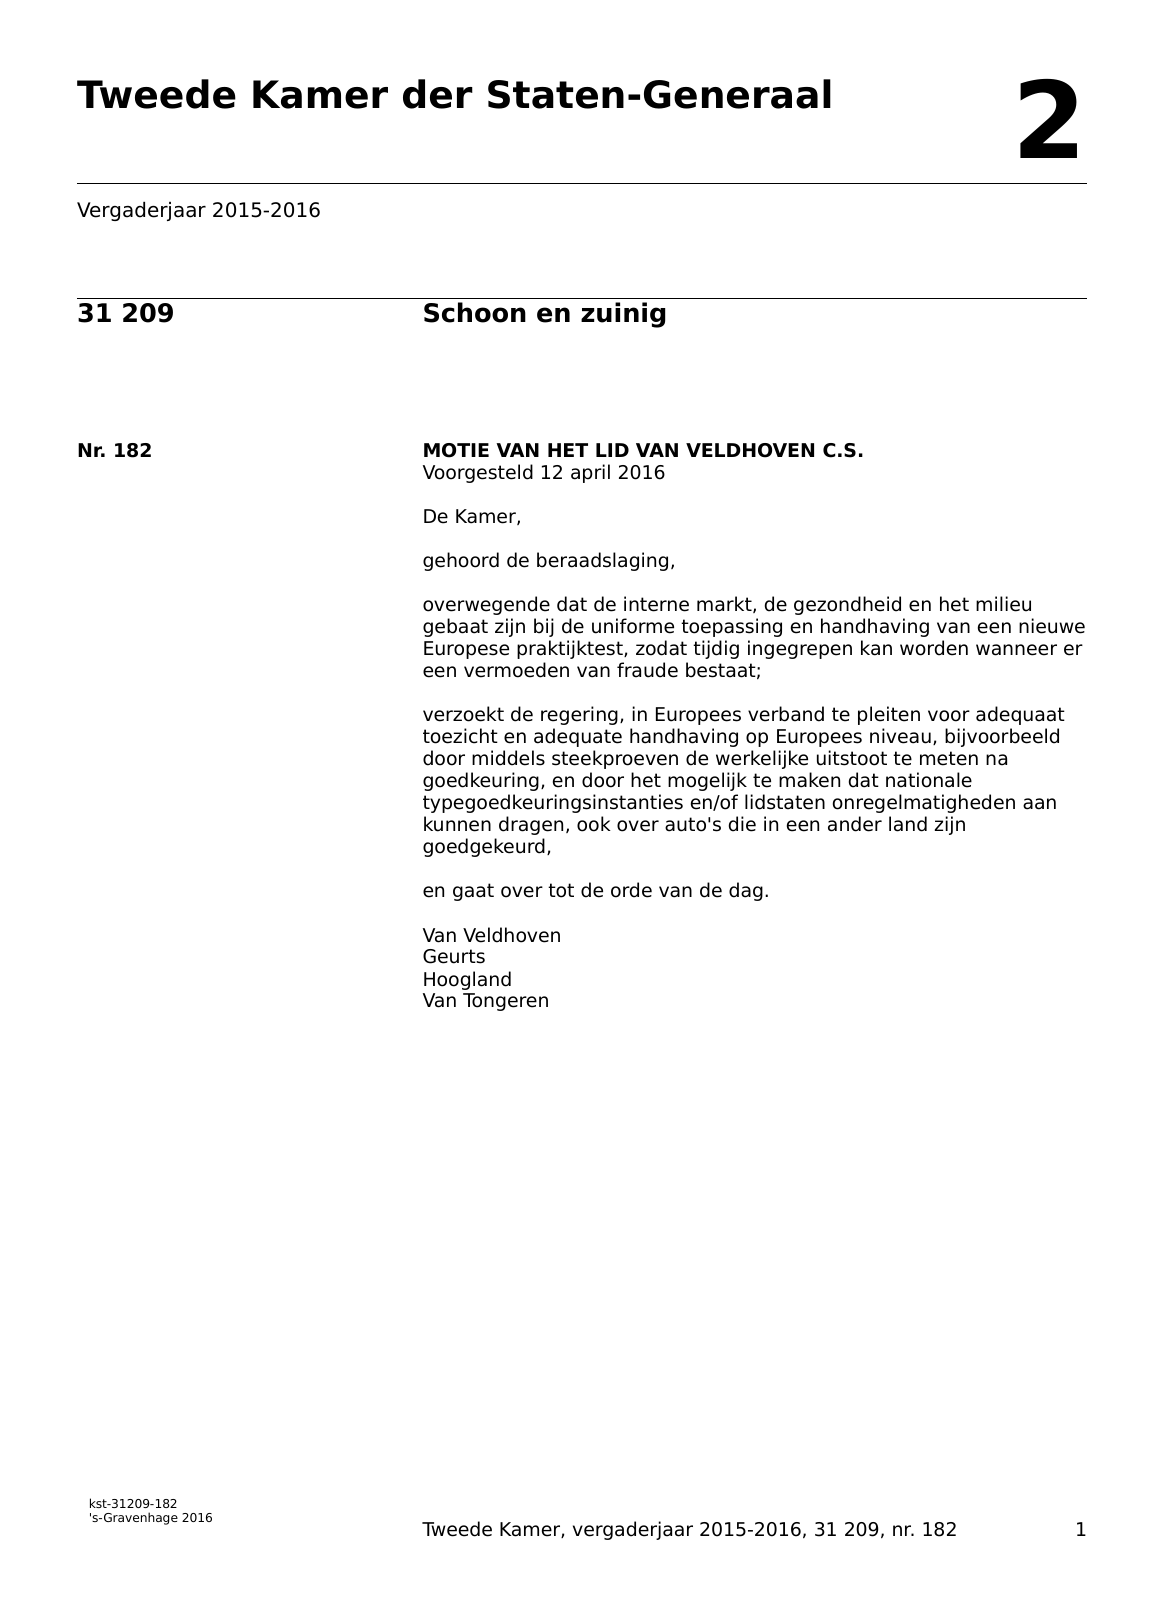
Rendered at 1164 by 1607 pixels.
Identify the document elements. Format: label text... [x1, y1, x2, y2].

text Van Veldhoven [422, 924, 1087, 946]
subtitle 31 209 Schoon en zuinig [77, 299, 1087, 329]
text verzoekt de regering, in Europees verband te pleiten voor adequaat toezicht en adequate handhaving op Europees niveau, bijvoorbeeld door middels steekproeven de werkelijke uitstoot te meten na goedkeuring, en door het mogelijk te maken dat nationale typegoedkeuringsinstanties en/of lidstaten onregelmatigheden aan kunnen dragen, ook over auto's die in een ander land zijn goedgekeurd, [422, 704, 1087, 858]
text gehoord de beraadslaging, [422, 550, 1087, 572]
text Van Tongeren [422, 990, 1087, 1012]
table_cell Vergaderjaar 2015-2016 [77, 184, 1087, 298]
table_header 2 [886, 59, 1087, 183]
text Geurts [422, 946, 1087, 968]
text overwegende dat de interne markt, de gezondheid en het milieu gebaat zijn bij de uniforme toepassing en handhaving van een nieuwe Europese praktijktest, zodat tijdig ingegrepen kan worden wanneer er een vermoeden van fraude bestaat; [422, 594, 1087, 682]
text Voorgesteld 12 april 2016 [422, 462, 1087, 484]
text Hoogland [422, 968, 1087, 990]
text De Kamer, [422, 506, 1087, 528]
text 's-Gravenhage 2016 [88, 1511, 323, 1525]
table_header Tweede Kamer der Staten-Generaal [77, 59, 886, 183]
subtitle Nr. 182 MOTIE VAN HET LID VAN VELDHOVEN C.S. [77, 440, 1087, 462]
text kst-31209-182 [88, 1497, 323, 1511]
text en gaat over tot de orde van de dag. [422, 880, 1087, 902]
